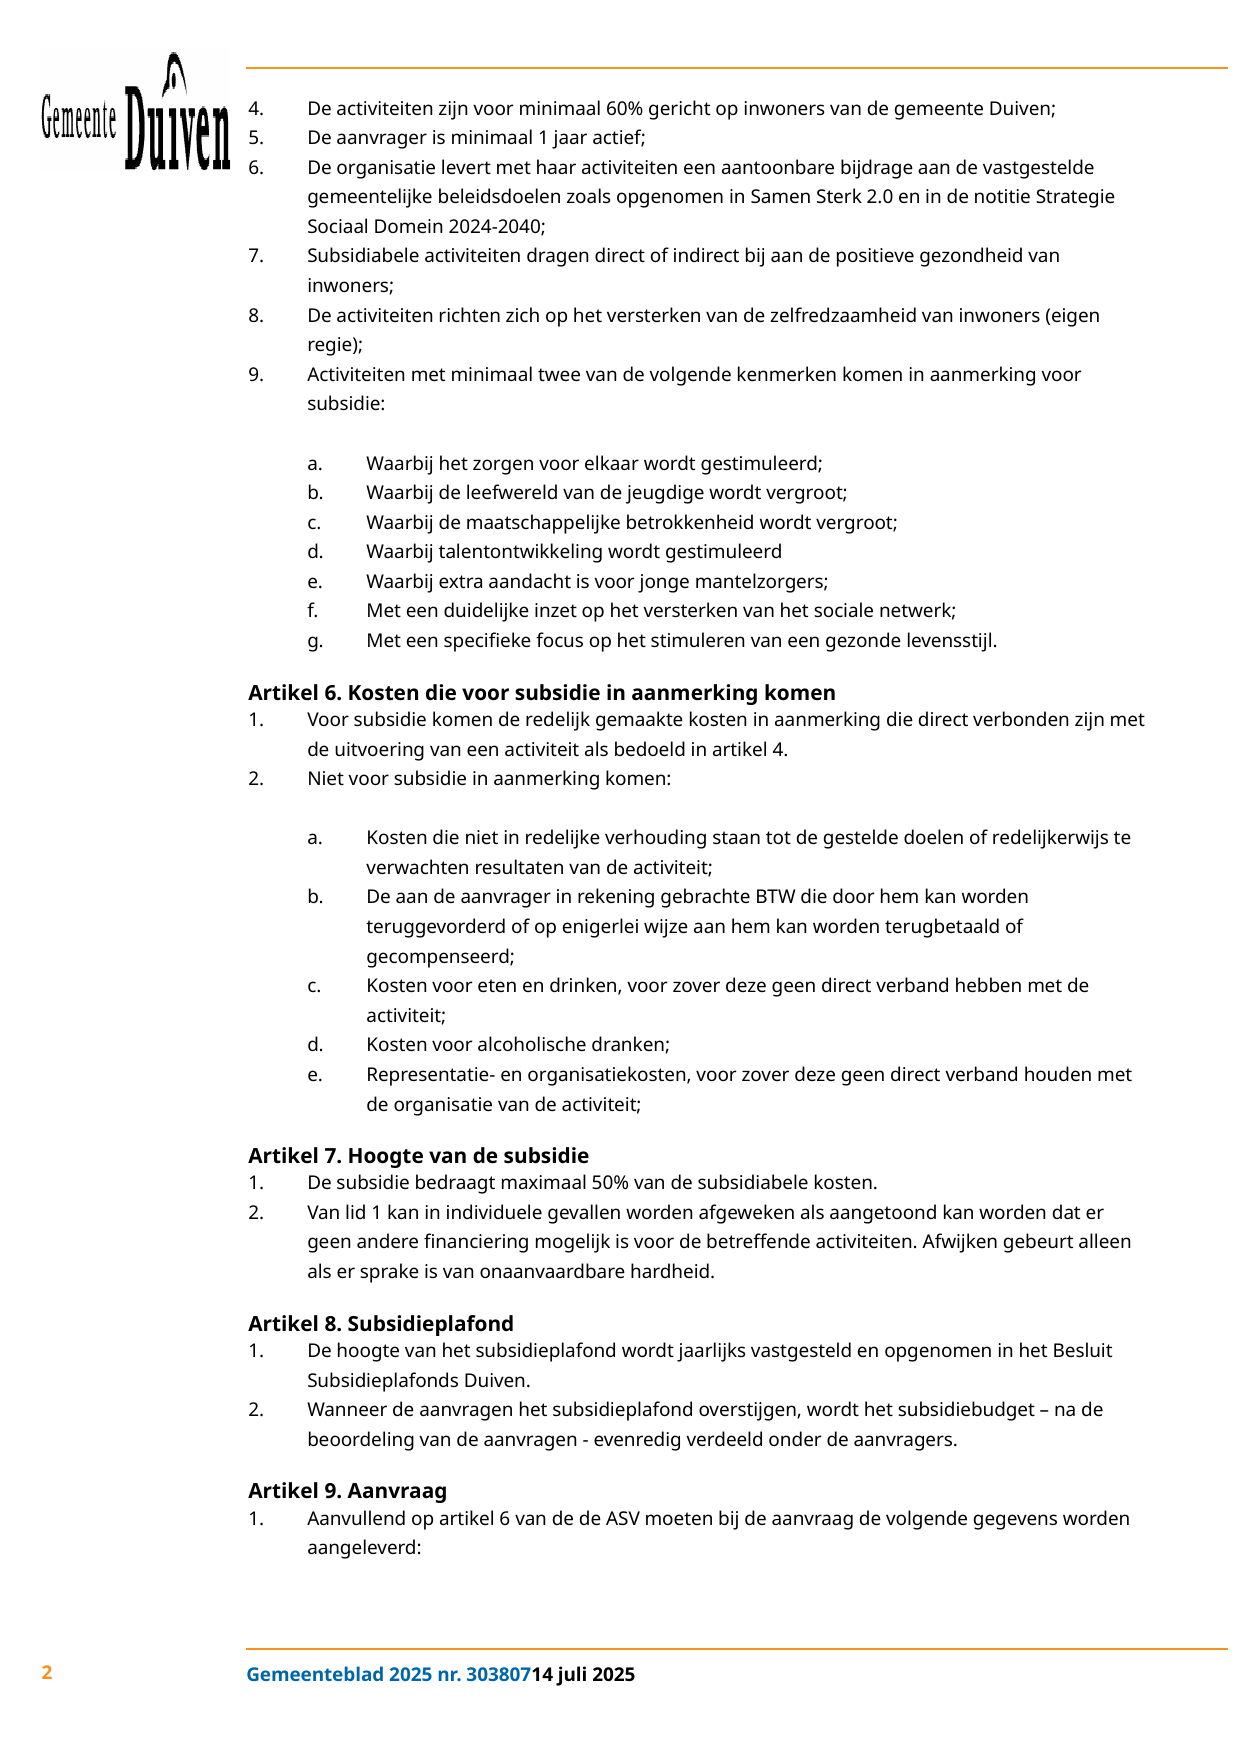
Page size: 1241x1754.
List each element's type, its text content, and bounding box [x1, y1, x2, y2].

list Waarbij talentontwikkeling wordt gestimuleerd [307, 538, 1152, 564]
list De activiteiten zijn voor minimaal 60% gericht op inwoners van de gemeente Duiven; [248, 95, 1152, 121]
list Met een specifieke focus op het stimuleren van een gezonde levensstijl. [307, 627, 1152, 653]
list Activiteiten met minimaal twee van de volgende kenmerken komen in aanmerking voor subsidie: [248, 361, 1152, 416]
list Kosten die niet in redelijke verhouding staan tot de gestelde doelen of redelijkerwijs te verwachten resultaten van de activiteit; [307, 824, 1152, 880]
list De organisatie levert met haar activiteiten een aantoonbare bijdrage aan de vastgestelde gemeentelijke beleidsdoelen zoals opgenomen in Samen Sterk 2.0 en in de notitie Strategie Sociaal Domein 2024-2040; [248, 154, 1152, 239]
list Kosten voor alcoholische dranken; [307, 1032, 1152, 1057]
list Waarbij extra aandacht is voor jonge mantelzorgers; [307, 568, 1152, 594]
list Waarbij de maatschappelijke betrokkenheid wordt vergroot; [307, 509, 1152, 535]
list Van lid 1 kan in individuele gevallen worden afgeweken als aangetoond kan worden dat er geen andere financiering mogelijk is voor de betreffende activiteiten. Afwijken gebeurt alleen als er sprake is van onaanvaardbare hardheid. [248, 1199, 1152, 1284]
list Niet voor subsidie in aanmerking komen: [248, 765, 1152, 791]
list Representatie- en organisatiekosten, voor zover deze geen direct verband houden met de organisatie van de activiteit; [307, 1061, 1152, 1116]
list Subsidiabele activiteiten dragen direct of indirect bij aan de positieve gezondheid van inwoners; [248, 243, 1152, 298]
text Artikel 9. Aanvraag [248, 1476, 1152, 1505]
list Waarbij de leefwereld van de jeugdige wordt vergroot; [307, 479, 1152, 505]
list Kosten voor eten en drinken, voor zover deze geen direct verband hebben met de activiteit; [307, 972, 1152, 1028]
picture [41, 47, 231, 172]
list Met een duidelijke inzet op het versterken van het sociale netwerk; [307, 598, 1152, 623]
list De subsidie bedraagt maximaal 50% van de subsidiabele kosten. [248, 1169, 1152, 1195]
list Aanvullend op artikel 6 van de de ASV moeten bij de aanvraag de volgende gegevens worden aangeleverd: [248, 1505, 1152, 1560]
list De hoogte van het subsidieplafond wordt jaarlijks vastgesteld en opgenomen in het Besluit Subsidieplafonds Duiven. [248, 1337, 1152, 1392]
list De activiteiten richten zich op het versterken van de zelfredzaamheid van inwoners (eigen regie); [248, 302, 1152, 357]
list Wanneer de aanvragen het subsidieplafond overstijgen, wordt het subsidiebudget – na de beoordeling van de aanvragen - evenredig verdeeld onder de aanvragers. [248, 1396, 1152, 1452]
list De aan de aanvrager in rekening gebrachte BTW die door hem kan worden teruggevorderd of op enigerlei wijze aan hem kan worden terugbetaald of gecompenseerd; [307, 884, 1152, 968]
text Artikel 8. Subsidieplafond [248, 1309, 1152, 1337]
text Artikel 6. Kosten die voor subsidie in aanmerking komen [248, 678, 1152, 706]
list Voor subsidie komen de redelijk gemaakte kosten in aanmerking die direct verbonden zijn met de uitvoering van een activiteit als bedoeld in artikel 4. [248, 706, 1152, 761]
list Waarbij het zorgen voor elkaar wordt gestimuleerd; [307, 450, 1152, 476]
text Artikel 7. Hoogte van de subsidie [248, 1141, 1152, 1169]
list De aanvrager is minimaal 1 jaar actief; [248, 124, 1152, 150]
